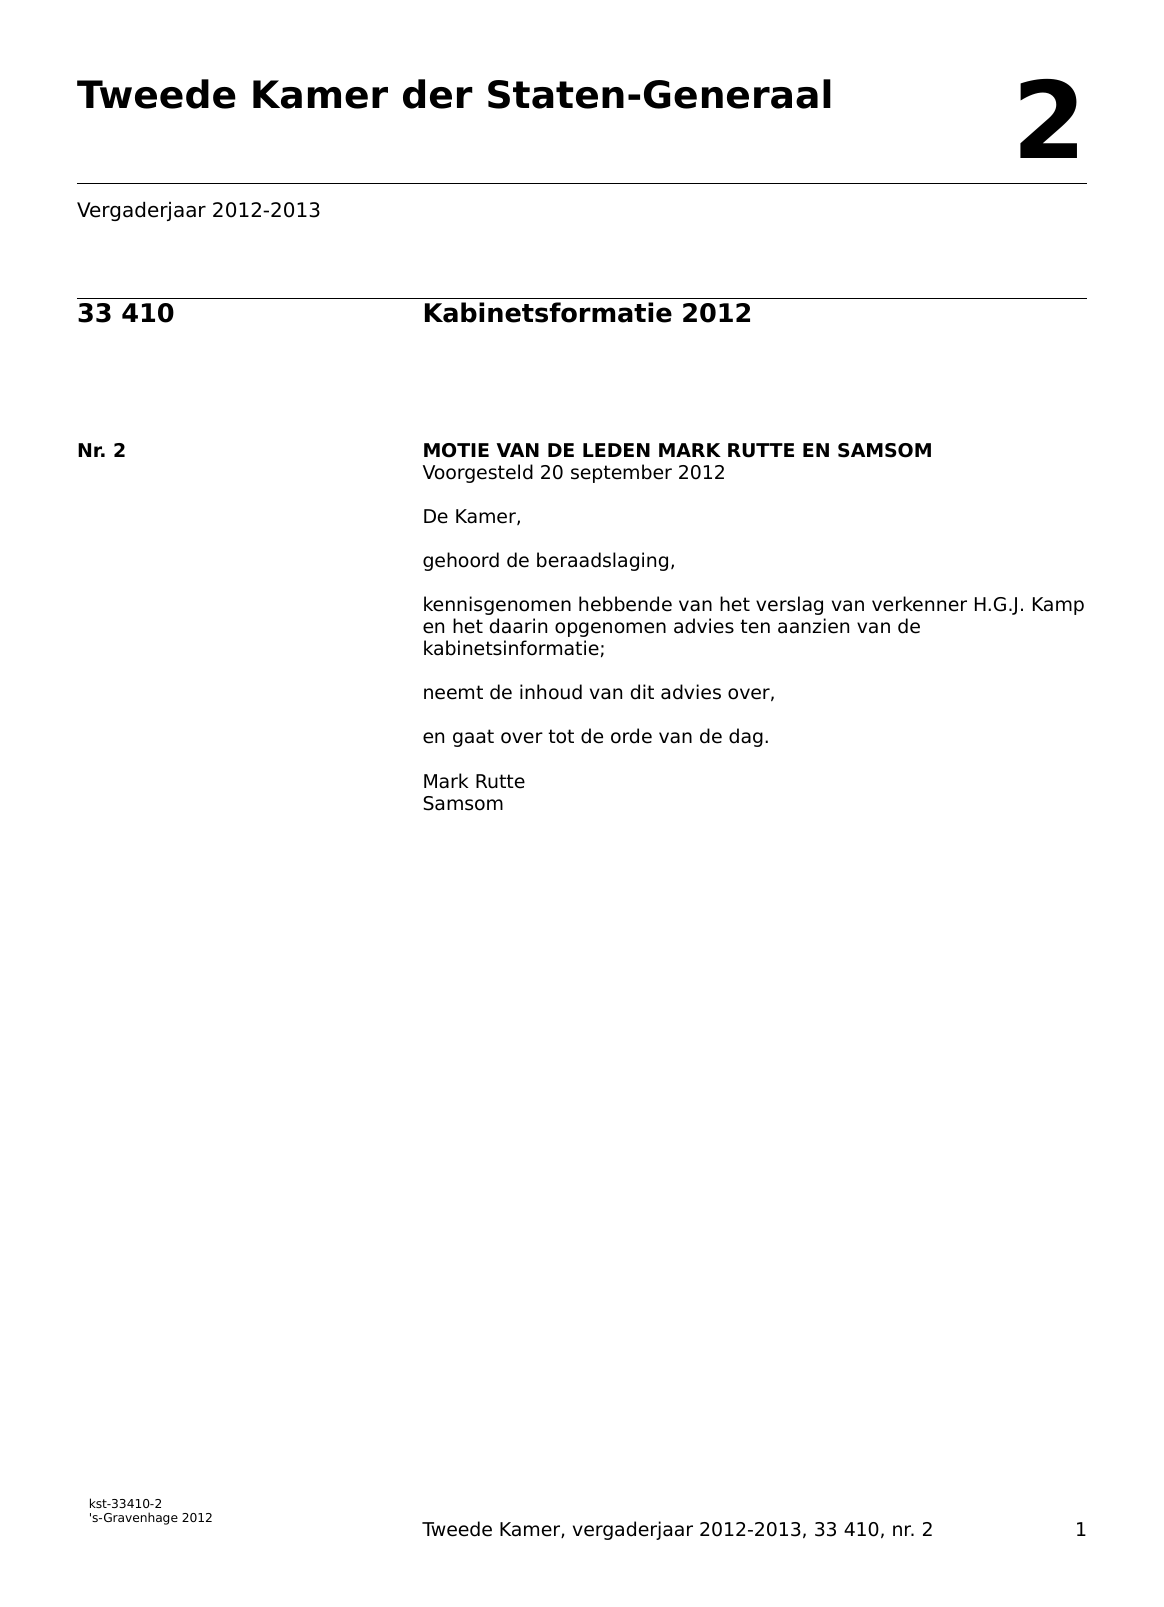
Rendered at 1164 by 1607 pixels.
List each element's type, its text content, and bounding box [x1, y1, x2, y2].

text en gaat over tot de orde van de dag. [422, 726, 1087, 748]
text Mark Rutte [422, 771, 1087, 793]
subtitle Nr. 2 MOTIE VAN DE LEDEN MARK RUTTE EN SAMSOM [77, 440, 1087, 462]
text kennisgenomen hebbende van het verslag van verkenner H.G.J. Kamp en het daarin opgenomen advies ten aanzien van de kabinetsinformatie; [422, 594, 1087, 660]
text De Kamer, [422, 506, 1087, 528]
text kst-33410-2 [88, 1497, 323, 1511]
subtitle 33 410 Kabinetsformatie 2012 [77, 299, 1087, 329]
text 's-Gravenhage 2012 [88, 1511, 323, 1525]
text Samsom [422, 793, 1087, 814]
table_cell Vergaderjaar 2012-2013 [77, 184, 1087, 298]
table_header Tweede Kamer der Staten-Generaal [77, 59, 886, 183]
text gehoord de beraadslaging, [422, 550, 1087, 572]
text neemt de inhoud van dit advies over, [422, 682, 1087, 704]
table_header 2 [886, 59, 1087, 183]
text Voorgesteld 20 september 2012 [422, 462, 1087, 484]
